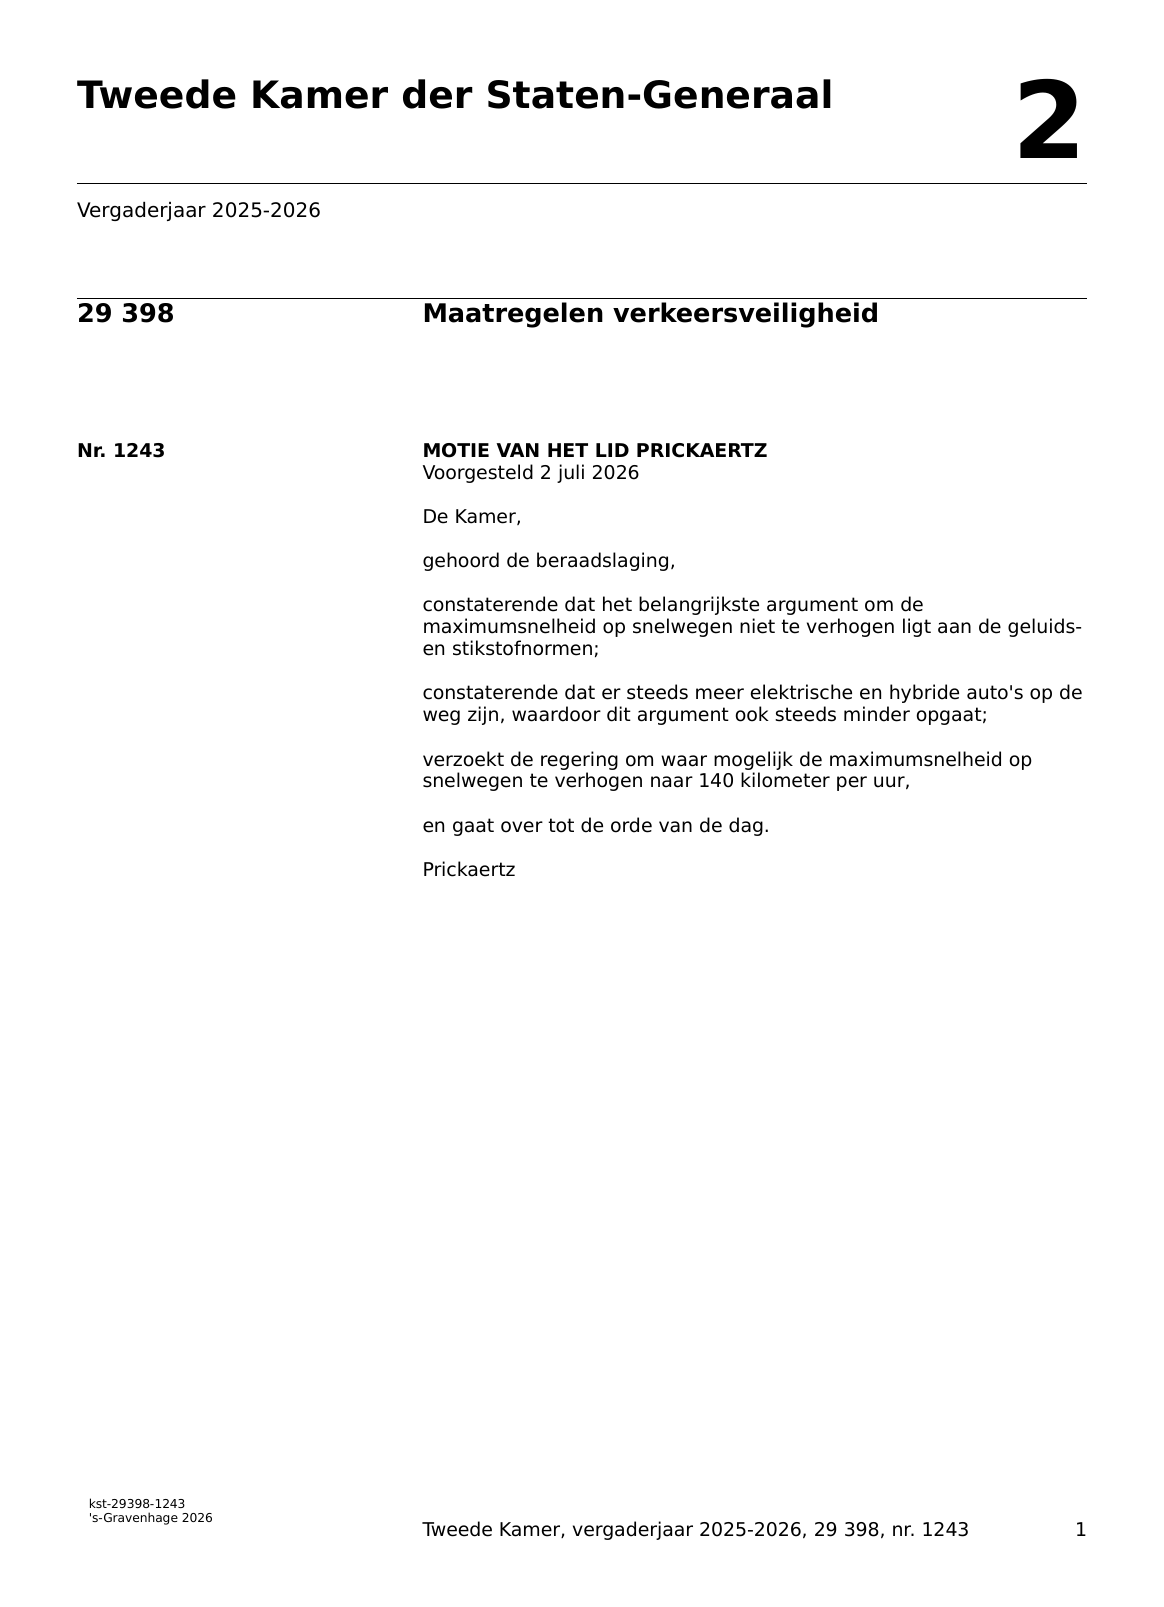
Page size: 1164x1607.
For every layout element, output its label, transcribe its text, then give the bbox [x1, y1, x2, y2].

text constaterende dat het belangrijkste argument om de maximumsnelheid op snelwegen niet te verhogen ligt aan de geluids- en stikstofnormen; [422, 594, 1087, 660]
text gehoord de beraadslaging, [422, 550, 1087, 572]
table_cell Vergaderjaar 2025-2026 [77, 184, 1087, 298]
text verzoekt de regering om waar mogelijk de maximumsnelheid op snelwegen te verhogen naar 140 kilometer per uur, [422, 748, 1087, 792]
text Prickaertz [422, 859, 1087, 881]
text kst-29398-1243 [88, 1497, 323, 1511]
subtitle Nr. 1243 MOTIE VAN HET LID PRICKAERTZ [77, 440, 1087, 462]
table_header Tweede Kamer der Staten-Generaal [77, 59, 886, 183]
text 's-Gravenhage 2026 [88, 1511, 323, 1525]
text en gaat over tot de orde van de dag. [422, 814, 1087, 837]
subtitle 29 398 Maatregelen verkeersveiligheid [77, 299, 1087, 329]
text De Kamer, [422, 506, 1087, 528]
table_header 2 [886, 59, 1087, 183]
text Voorgesteld 2 juli 2026 [422, 462, 1087, 484]
text constaterende dat er steeds meer elektrische en hybride auto's op de weg zijn, waardoor dit argument ook steeds minder opgaat; [422, 682, 1087, 726]
